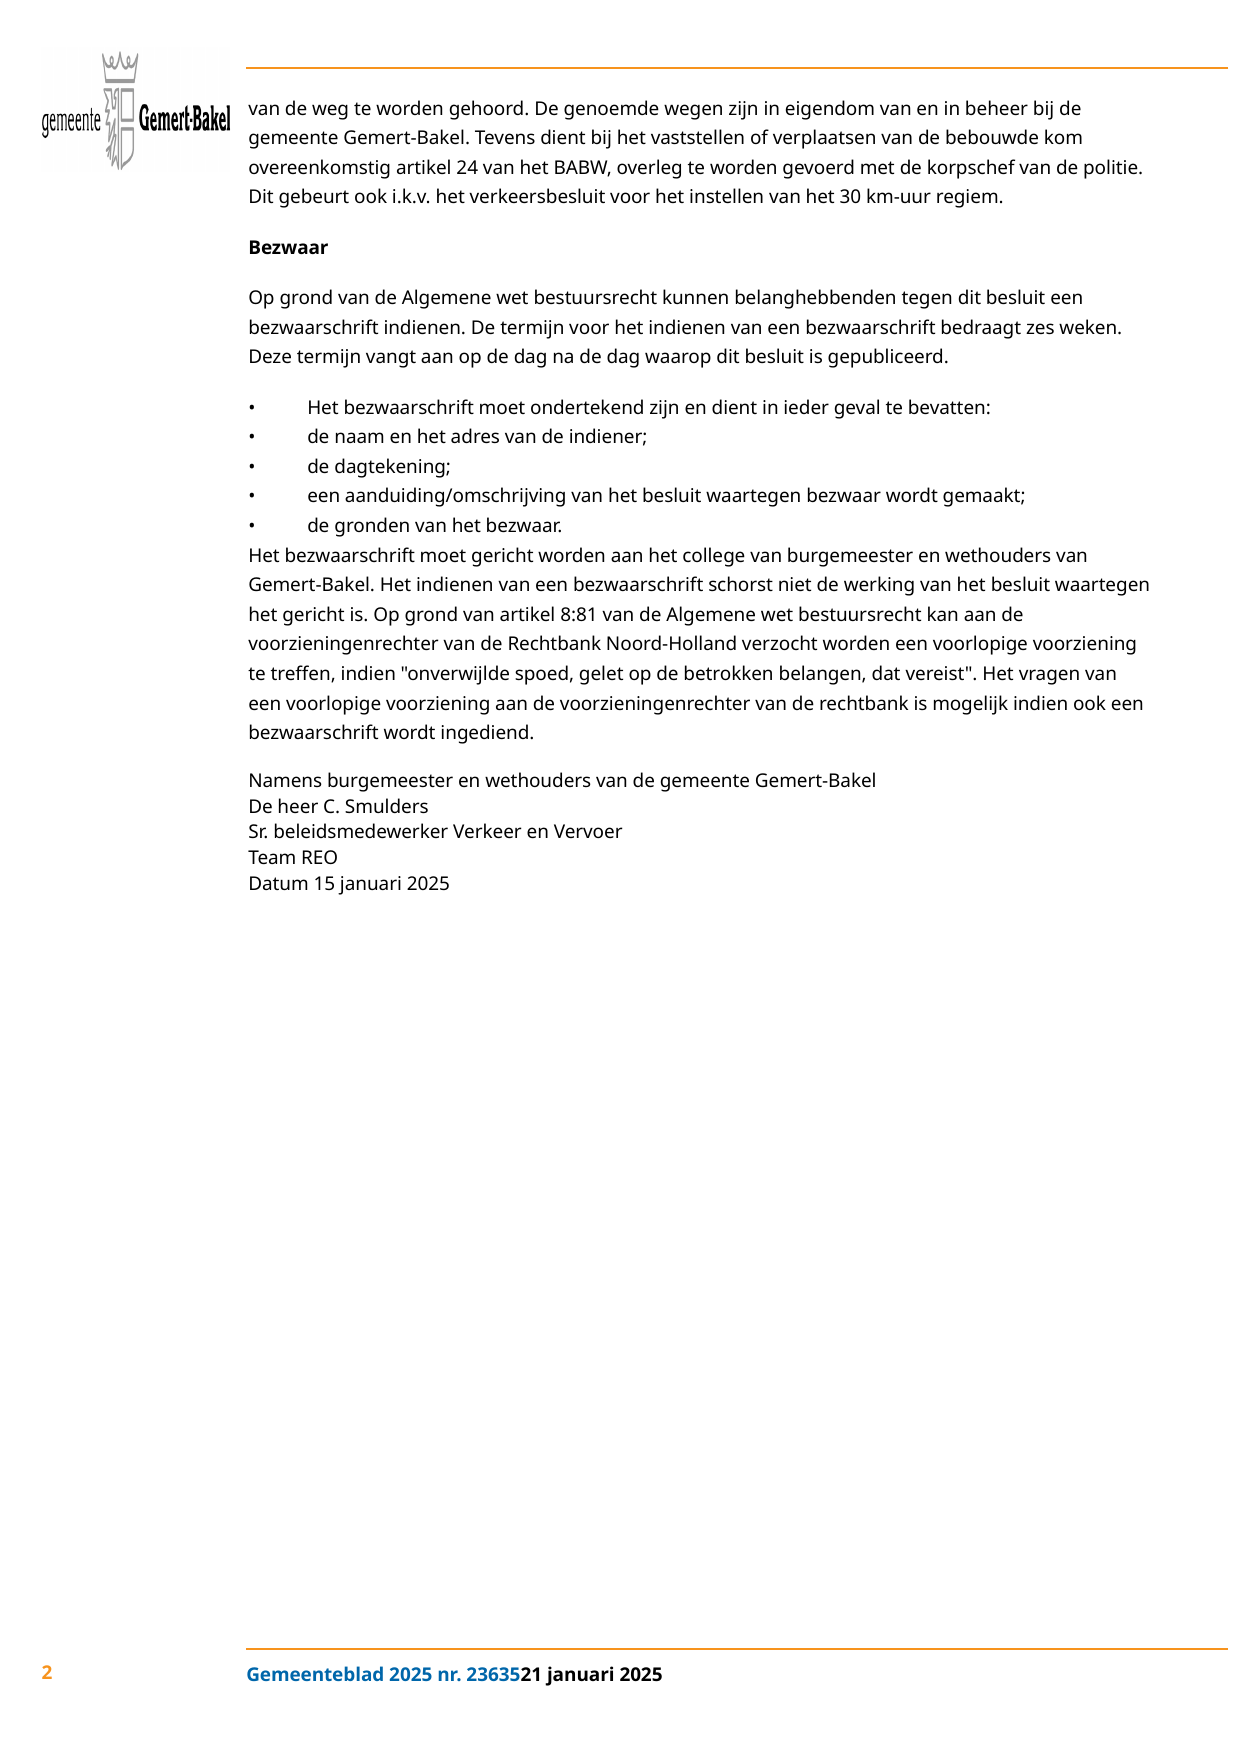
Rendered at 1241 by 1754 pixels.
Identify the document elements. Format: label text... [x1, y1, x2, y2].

text Het bezwaarschrift moet gericht worden aan het college van burgemeester en wethouders van Gemert-Bakel. Het indienen van een bezwaarschrift schorst niet de werking van het besluit waartegen het gericht is. Op grond van artikel 8:81 van de Algemene wet bestuursrecht kan aan de voorzieningenrechter van de Rechtbank Noord-Holland verzocht worden een voorlopige voorziening te treffen, indien "onverwijlde spoed, gelet op de betrokken belangen, dat vereist". Het vragen van een voorlopige voorziening aan de voorzieningenrechter van de rechtbank is mogelijk indien ook een bezwaarschrift wordt ingediend. [248, 542, 1152, 745]
list een aanduiding/omschrijving van het besluit waartegen bezwaar wordt gemaakt; [248, 483, 1152, 508]
text Op grond van de Algemene wet bestuursrecht kunnen belanghebbenden tegen dit besluit een bezwaarschrift indienen. De termijn voor het indienen van een bezwaarschrift bedraagt zes weken. Deze termijn vangt aan op de dag na de dag waarop dit besluit is gepubliceerd. [248, 284, 1152, 369]
list Het bezwaarschrift moet ondertekend zijn en dient in ieder geval te bevatten: [248, 394, 1152, 420]
list de naam en het adres van de indiener; [248, 423, 1152, 449]
text Datum 15 januari 2025 [248, 870, 1152, 896]
text Team REO [248, 844, 1152, 870]
text Sr. beleidsmedewerker Verkeer en Vervoer [248, 819, 1152, 844]
text Bezwaar [248, 234, 1152, 260]
text Namens burgemeester en wethouders van de gemeente Gemert-Bakel [248, 767, 1152, 793]
list de gronden van het bezwaar. [248, 512, 1152, 538]
list de dagtekening; [248, 453, 1152, 479]
picture [41, 47, 231, 172]
text De heer C. Smulders [248, 793, 1152, 819]
text van de weg te worden gehoord. De genoemde wegen zijn in eigendom van en in beheer bij de gemeente Gemert-Bakel. Tevens dient bij het vaststellen of verplaatsen van de bebouwde kom overeenkomstig artikel 24 van het BABW, overleg te worden gevoerd met de korpschef van de politie. Dit gebeurt ook i.k.v. het verkeersbesluit voor het instellen van het 30 km-uur regiem. [248, 95, 1152, 209]
